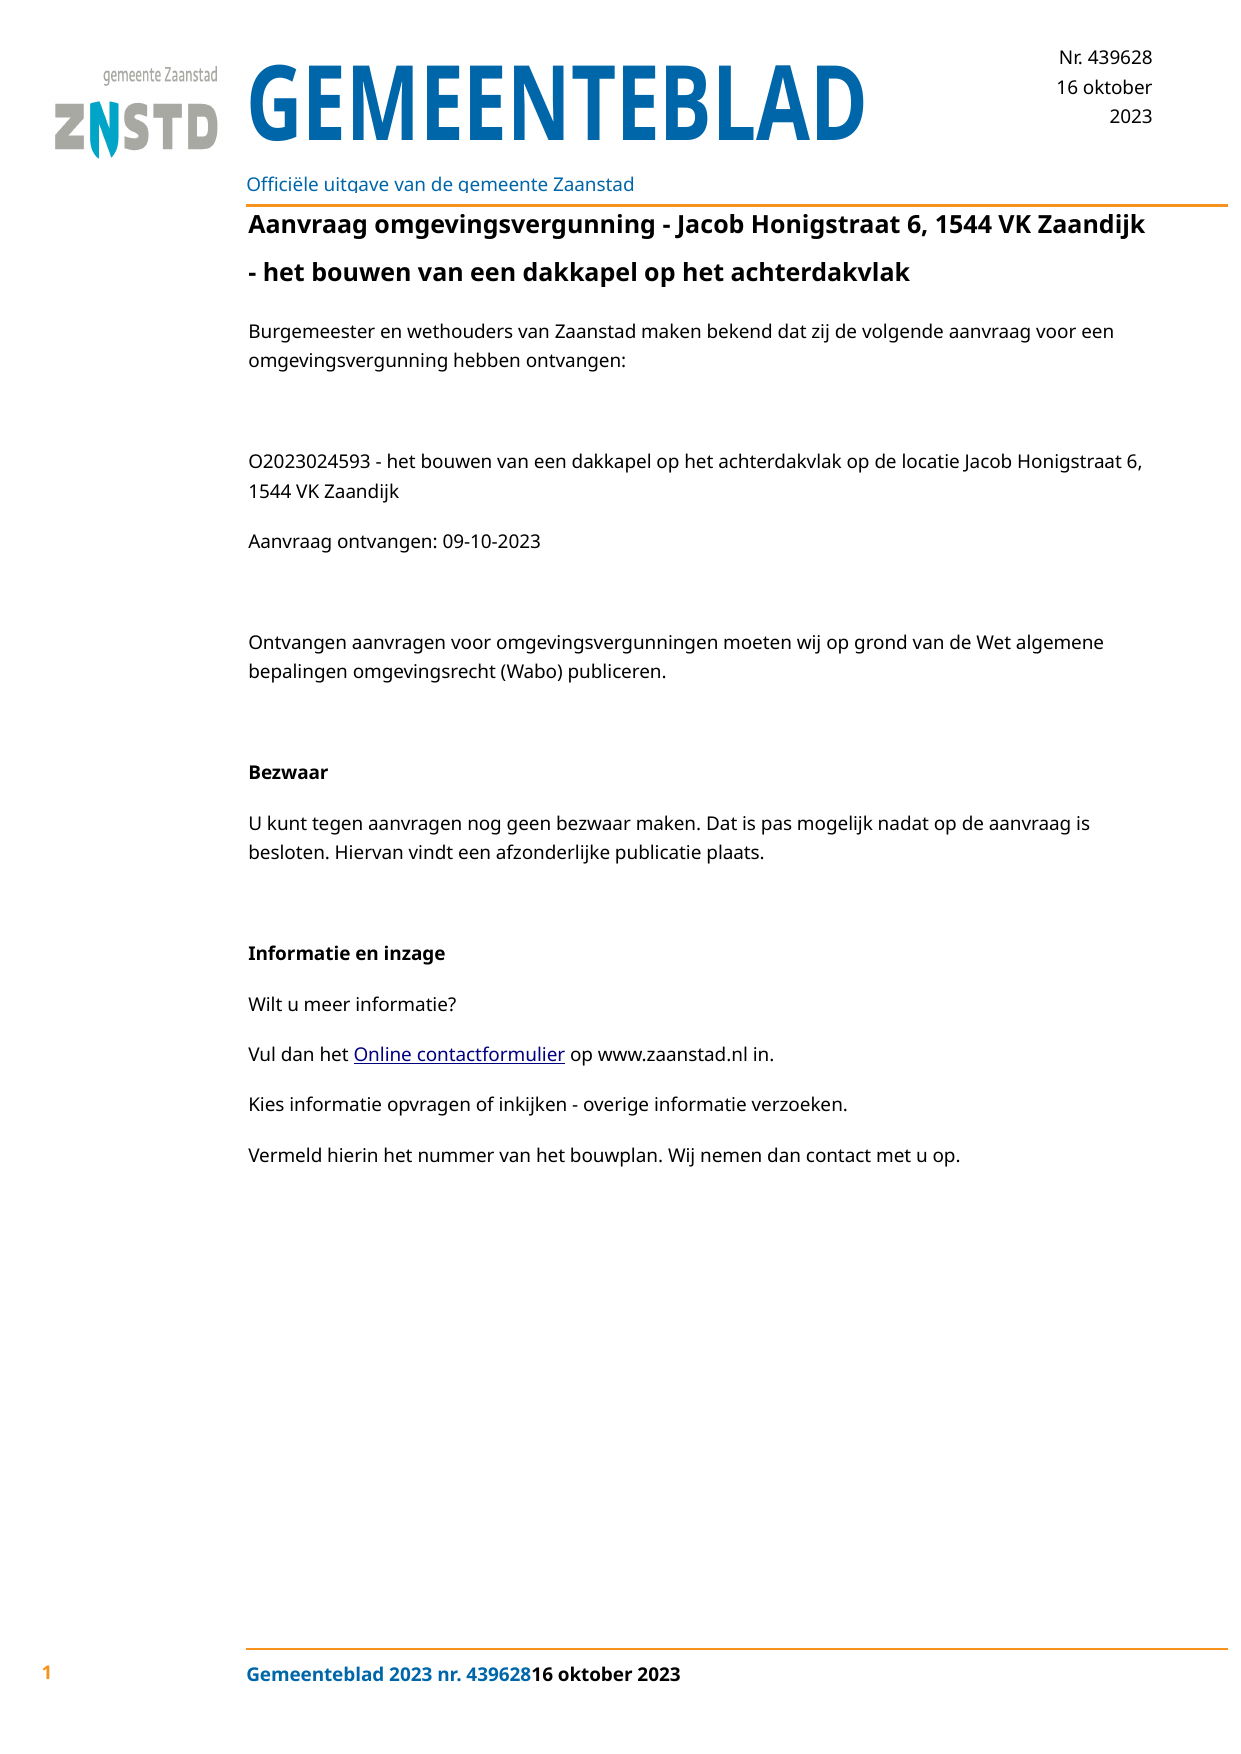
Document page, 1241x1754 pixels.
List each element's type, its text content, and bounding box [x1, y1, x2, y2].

text Aanvraag omgevingsvergunning - Jacob Honigstraat 6, 1544 VK Zaandijk - het bouwen van een dakkapel op het achterdakvlak [248, 207, 1152, 288]
text Vul dan het Online contactformulier op www.zaanstad.nl in. [248, 1041, 1152, 1067]
text Bezwaar [248, 759, 1152, 785]
text U kunt tegen aanvragen nog geen bezwaar maken. Dat is pas mogelijk nadat op de aanvraag is besloten. Hiervan vindt een afzonderlijke publicatie plaats. [248, 810, 1152, 865]
text O2023024593 - het bouwen van een dakkapel op het achterdakvlak op de locatie Jacob Honigstraat 6, 1544 VK Zaandijk [248, 448, 1152, 504]
picture [41, 47, 231, 172]
text Vermeld hierin het nummer van het bouwplan. Wij nemen dan contact met u op. [248, 1142, 1152, 1168]
text Burgemeester en wethouders van Zaanstad maken bekend dat zij de volgende aanvraag voor een omgevingsvergunning hebben ontvangen: [248, 318, 1152, 373]
text Kies informatie opvragen of inkijken - overige informatie verzoeken. [248, 1092, 1152, 1117]
text Informatie en inzage [248, 940, 1152, 966]
text Wilt u meer informatie? [248, 991, 1152, 1017]
text Ontvangen aanvragen voor omgevingsvergunningen moeten wij op grond van de Wet algemene bepalingen omgevingsrecht (Wabo) publiceren. [248, 629, 1152, 684]
text Aanvraag ontvangen: 09-10-2023 [248, 528, 1152, 554]
